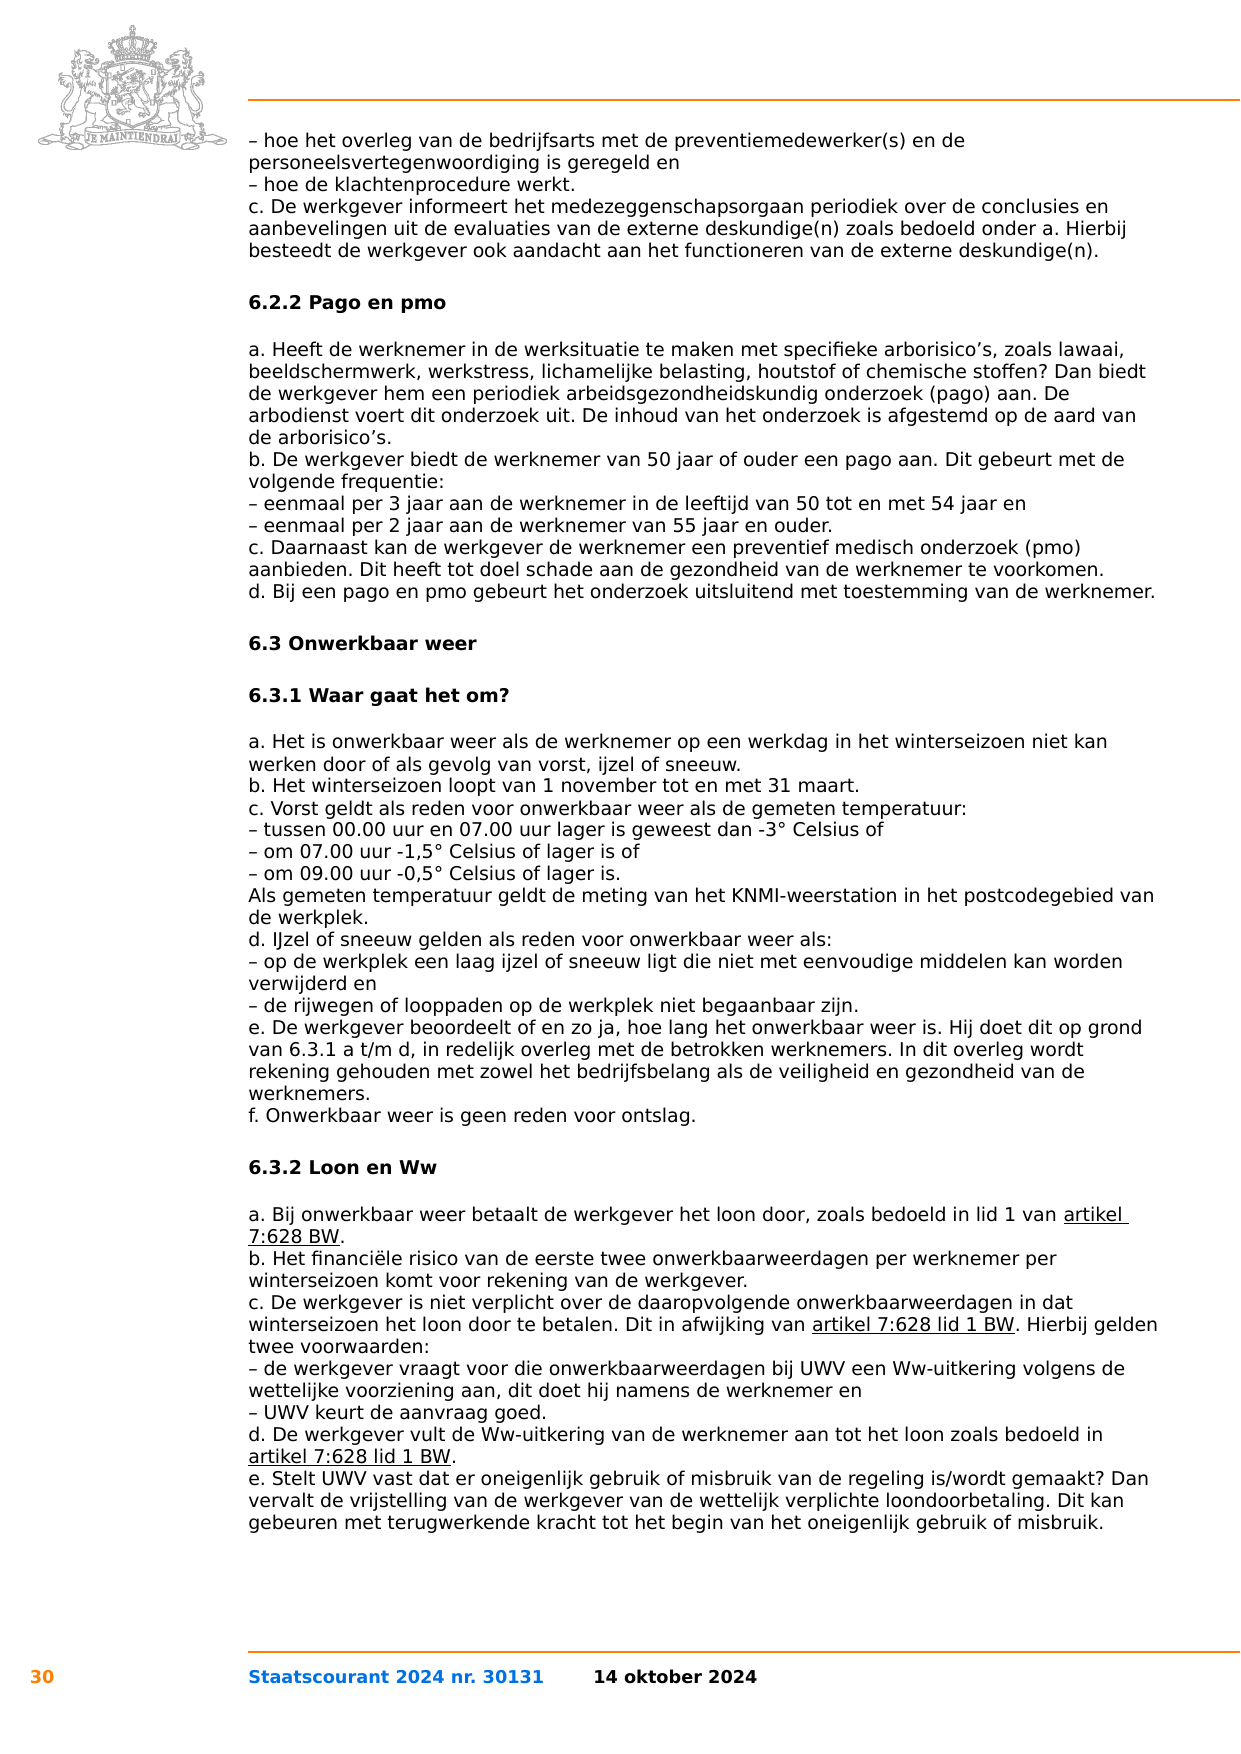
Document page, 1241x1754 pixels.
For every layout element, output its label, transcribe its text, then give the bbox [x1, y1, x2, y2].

text c. De werkgever informeert het medezeggenschapsorgaan periodiek over de conclusies en aanbevelingen uit de evaluaties van de externe deskundige(n) zoals bedoeld onder a. Hierbij besteedt de werkgever ook aandacht aan het functioneren van de externe deskundige(n). [248, 196, 1163, 262]
text c. De werkgever is niet verplicht over de daaropvolgende onwerkbaarweerdagen in dat winterseizoen het loon door te betalen. Dit in afwijking van artikel 7:628 lid 1 BW. Hierbij gelden twee voorwaarden: [248, 1292, 1163, 1358]
text – de rijwegen of looppaden op de werkplek niet begaanbaar zijn. [248, 995, 1163, 1017]
text d. IJzel of sneeuw gelden als reden voor onwerkbaar weer als: [248, 929, 1163, 951]
text – UWV keurt de aanvraag goed. [248, 1402, 1163, 1424]
text b. Het financiële risico van de eerste twee onwerkbaarweerdagen per werknemer per winterseizoen komt voor rekening van de werkgever. [248, 1248, 1163, 1292]
text d. De werkgever vult de Ww-uitkering van de werknemer aan tot het loon zoals bedoeld in artikel 7:628 lid 1 BW. [248, 1424, 1163, 1468]
subtitle 6.3.2 Loon en Ww [248, 1157, 1163, 1179]
picture [38, 25, 227, 150]
text f. Onwerkbaar weer is geen reden voor ontslag. [248, 1105, 1163, 1127]
text – om 09.00 uur -0,5° Celsius of lager is. [248, 863, 1163, 885]
subtitle 6.2.2 Pago en pmo [248, 292, 1163, 314]
text a. Bij onwerkbaar weer betaalt de werkgever het loon door, zoals bedoeld in lid 1 van artikel 7:628 BW. [248, 1204, 1163, 1248]
text – eenmaal per 3 jaar aan de werknemer in de leeftijd van 50 tot en met 54 jaar en [248, 493, 1163, 514]
text – eenmaal per 2 jaar aan de werknemer van 55 jaar en ouder. [248, 514, 1163, 537]
text – de werkgever vraagt voor die onwerkbaarweerdagen bij UWV een Ww-uitkering volgens de wettelijke voorziening aan, dit doet hij namens de werknemer en [248, 1358, 1163, 1402]
text b. De werkgever biedt de werknemer van 50 jaar of ouder een pago aan. Dit gebeurt met de volgende frequentie: [248, 449, 1163, 493]
text e. De werkgever beoordeelt of en zo ja, hoe lang het onwerkbaar weer is. Hij doet dit op grond van 6.3.1 a t/m d, in redelijk overleg met de betrokken werknemers. In dit overleg wordt rekening gehouden met zowel het bedrijfsbelang als de veiligheid en gezondheid van de werknemers. [248, 1017, 1163, 1105]
text e. Stelt UWV vast dat er oneigenlijk gebruik of misbruik van de regeling is/wordt gemaakt? Dan vervalt de vrijstelling van de werkgever van de wettelijk verplichte loondoorbetaling. Dit kan gebeuren met terugwerkende kracht tot het begin van het oneigenlijk gebruik of misbruik. [248, 1468, 1163, 1534]
subtitle 6.3.1 Waar gaat het om? [248, 684, 1163, 706]
text c. Vorst geldt als reden voor onwerkbaar weer als de gemeten temperatuur: [248, 797, 1163, 819]
text b. Het winterseizoen loopt van 1 november tot en met 31 maart. [248, 775, 1163, 797]
text a. Het is onwerkbaar weer als de werknemer op een werkdag in het winterseizoen niet kan werken door of als gevolg van vorst, ijzel of sneeuw. [248, 731, 1163, 775]
text – tussen 00.00 uur en 07.00 uur lager is geweest dan -3° Celsius of [248, 819, 1163, 841]
text – hoe het overleg van de bedrijfsarts met de preventiemedewerker(s) en de personeelsvertegenwoordiging is geregeld en [248, 130, 1163, 174]
text – hoe de klachtenprocedure werkt. [248, 174, 1163, 196]
text d. Bij een pago en pmo gebeurt het onderzoek uitsluitend met toestemming van de werknemer. [248, 581, 1163, 602]
text – om 07.00 uur -1,5° Celsius of lager is of [248, 841, 1163, 863]
subtitle 6.3 Onwerkbaar weer [248, 632, 1163, 654]
text a. Heeft de werknemer in de werksituatie te maken met specifieke arborisico’s, zoals lawaai, beeldschermwerk, werkstress, lichamelijke belasting, houtstof of chemische stoffen? Dan biedt de werkgever hem een periodiek arbeidsgezondheidskundig onderzoek (pago) aan. De arbodienst voert dit onderzoek uit. De inhoud van het onderzoek is afgestemd op de aard van de arborisico’s. [248, 339, 1163, 449]
text c. Daarnaast kan de werkgever de werknemer een preventief medisch onderzoek (pmo) aanbieden. Dit heeft tot doel schade aan de gezondheid van de werknemer te voorkomen. [248, 537, 1163, 581]
text – op de werkplek een laag ijzel of sneeuw ligt die niet met eenvoudige middelen kan worden verwijderd en [248, 951, 1163, 995]
text Als gemeten temperatuur geldt de meting van het KNMI-weerstation in het postcodegebied van de werkplek. [248, 885, 1163, 929]
